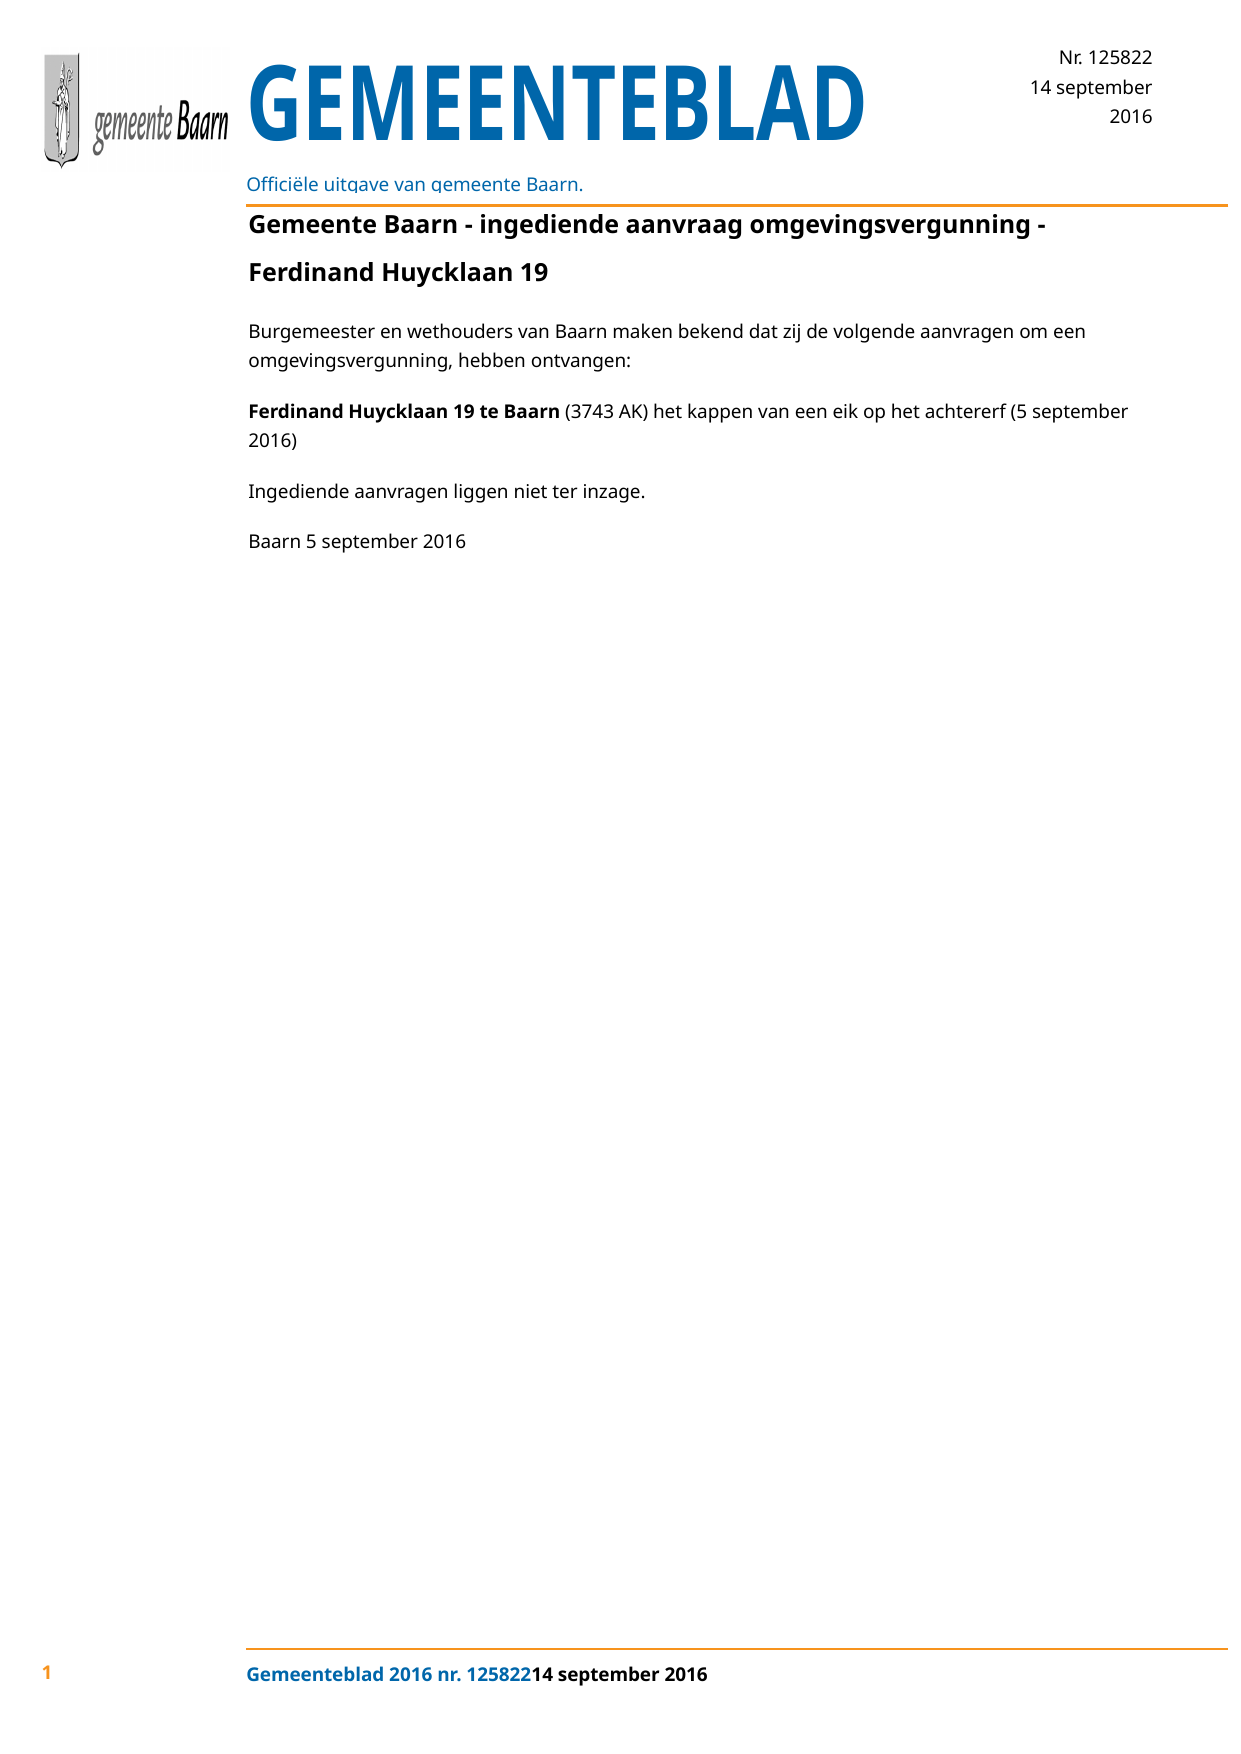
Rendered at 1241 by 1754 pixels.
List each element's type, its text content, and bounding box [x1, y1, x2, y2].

text Burgemeester en wethouders van Baarn maken bekend dat zij de volgende aanvragen om een omgevingsvergunning, hebben ontvangen: [248, 318, 1152, 373]
picture [41, 47, 231, 172]
text Gemeente Baarn - ingediende aanvraag omgevingsvergunning - Ferdinand Huycklaan 19 [248, 207, 1152, 288]
text Ingediende aanvragen liggen niet ter inzage. [248, 478, 1152, 504]
text Baarn 5 september 2016 [248, 528, 1152, 554]
text Ferdinand Huycklaan 19 te Baarn (3743 AK) het kappen van een eik op het achtererf (5 september 2016) [248, 398, 1152, 453]
